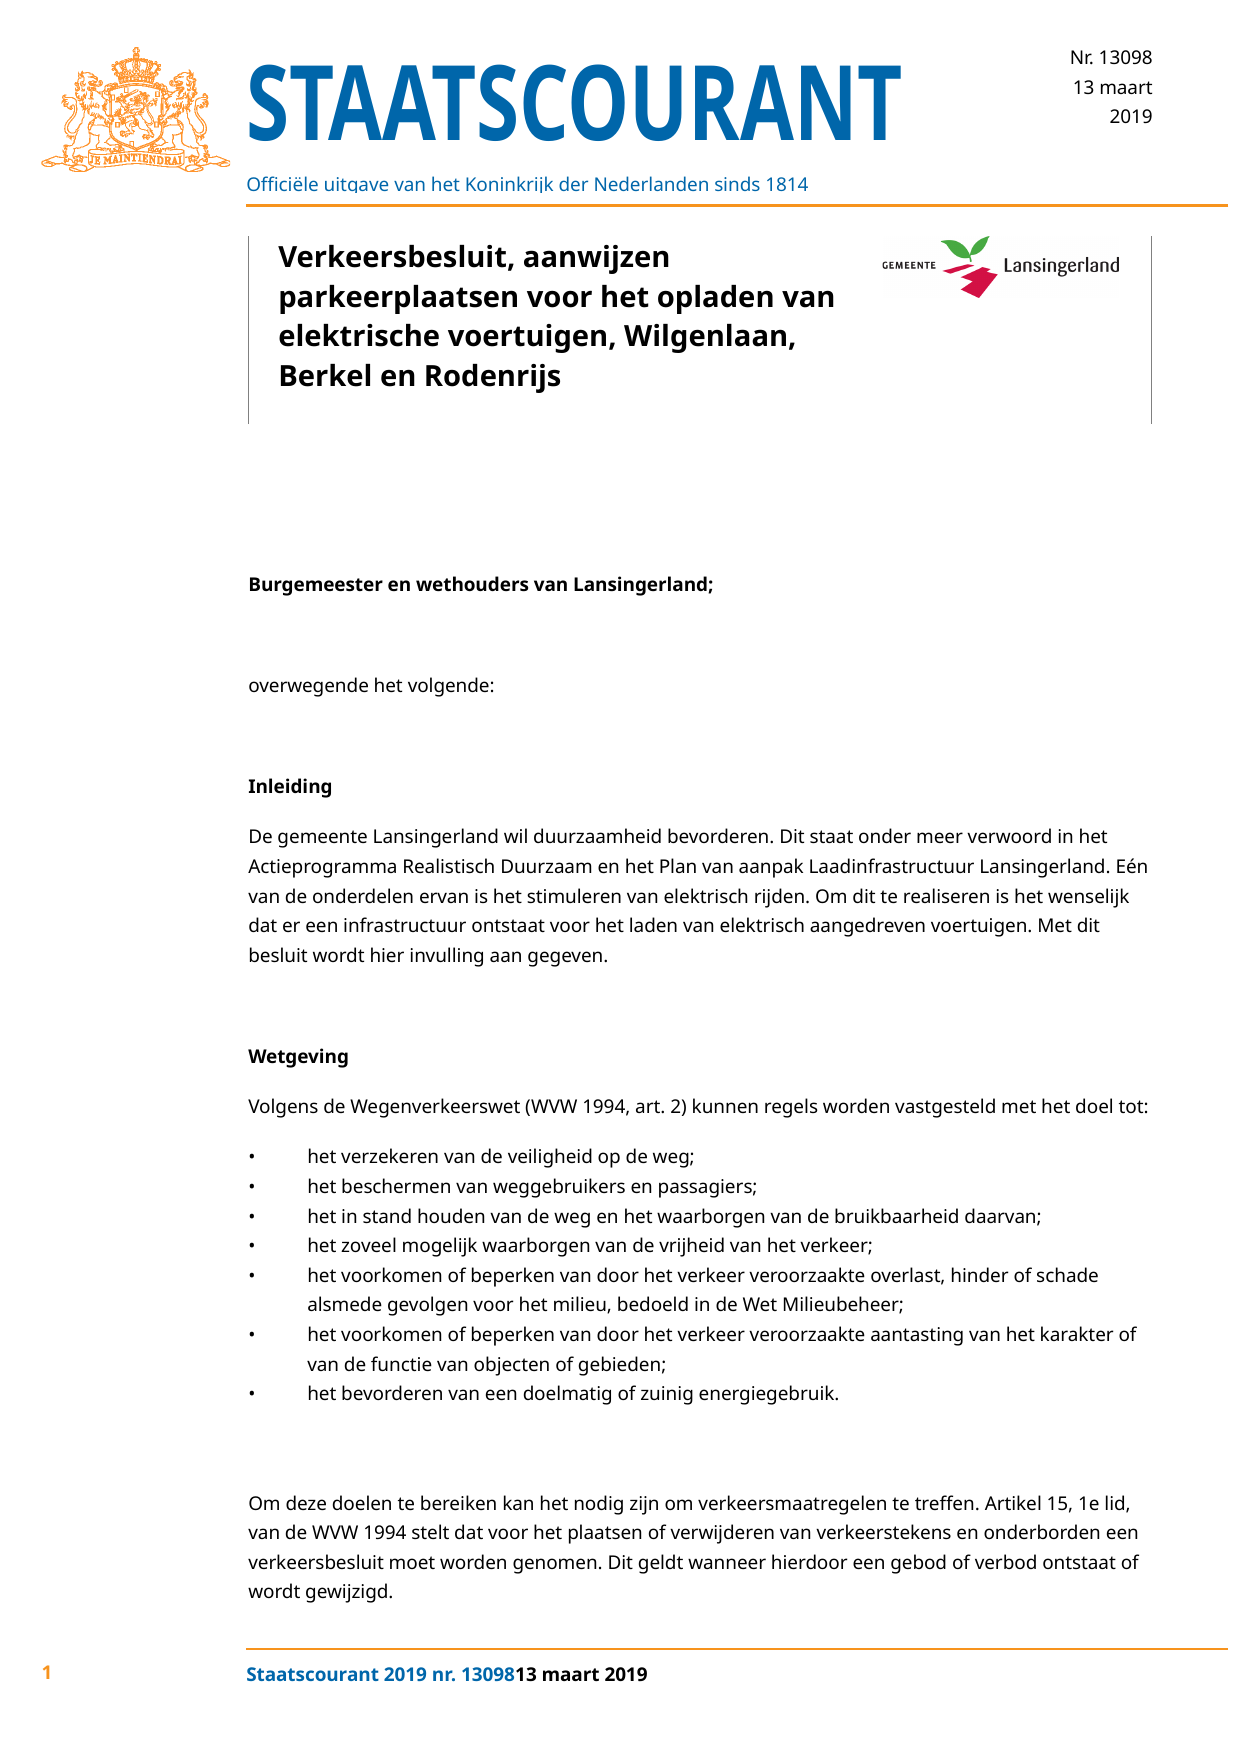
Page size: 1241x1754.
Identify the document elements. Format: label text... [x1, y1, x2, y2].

list het in stand houden van de weg en het waarborgen van de bruikbaarheid daarvan; [248, 1203, 1152, 1229]
picture [882, 236, 1119, 298]
text De gemeente Lansingerland wil duurzaamheid bevorderen. Dit staat onder meer verwoord in het Actieprogramma Realistisch Duurzaam en het Plan van aanpak Laadinfrastructuur Lansingerland. Eén van de onderdelen ervan is het stimuleren van elektrisch rijden. Om dit te realiseren is het wenselijk dat er een infrastructuur ontstaat voor het laden van elektrisch aangedreven voertuigen. Met dit besluit wordt hier invulling aan gegeven. [248, 824, 1152, 968]
text Om deze doelen te bereiken kan het nodig zijn om verkeersmaatregelen te treffen. Artikel 15, 1e lid, van de WVW 1994 stelt dat voor het plaatsen of verwijderen van verkeerstekens en onderborden een verkeersbesluit moet worden genomen. Dit geldt wanneer hierdoor een gebod of verbod ontstaat of wordt gewijzigd. [248, 1490, 1152, 1604]
text Volgens de Wegenverkeerswet (WVW 1994, art. 2) kunnen regels worden vastgesteld met het doel tot: [248, 1093, 1152, 1119]
list het voorkomen of beperken van door het verkeer veroorzaakte aantasting van het karakter of van de functie van objecten of gebieden; [248, 1321, 1152, 1377]
text overwegende het volgende: [248, 672, 1152, 698]
text Inleiding [248, 773, 1152, 799]
list het voorkomen of beperken van door het verkeer veroorzaakte overlast, hinder of schade alsmede gevolgen voor het milieu, bedoeld in de Wet Milieubeheer; [248, 1262, 1152, 1317]
list het bevorderen van een doelmatig of zuinig energiegebruik. [248, 1380, 1152, 1406]
table_header [850, 236, 1151, 424]
table_header Verkeersbesluit, aanwijzen parkeerplaatsen voor het opladen van elektrische voertuigen, Wilgenlaan, Berkel en Rodenrijs [249, 236, 850, 424]
list het zoveel mogelijk waarborgen van de vrijheid van het verkeer; [248, 1232, 1152, 1258]
text Burgemeester en wethouders van Lansingerland; [248, 572, 1152, 597]
picture [41, 47, 231, 172]
list het beschermen van weggebruikers en passagiers; [248, 1173, 1152, 1199]
text Wetgeving [248, 1043, 1152, 1069]
list het verzekeren van de veiligheid op de weg; [248, 1144, 1152, 1169]
